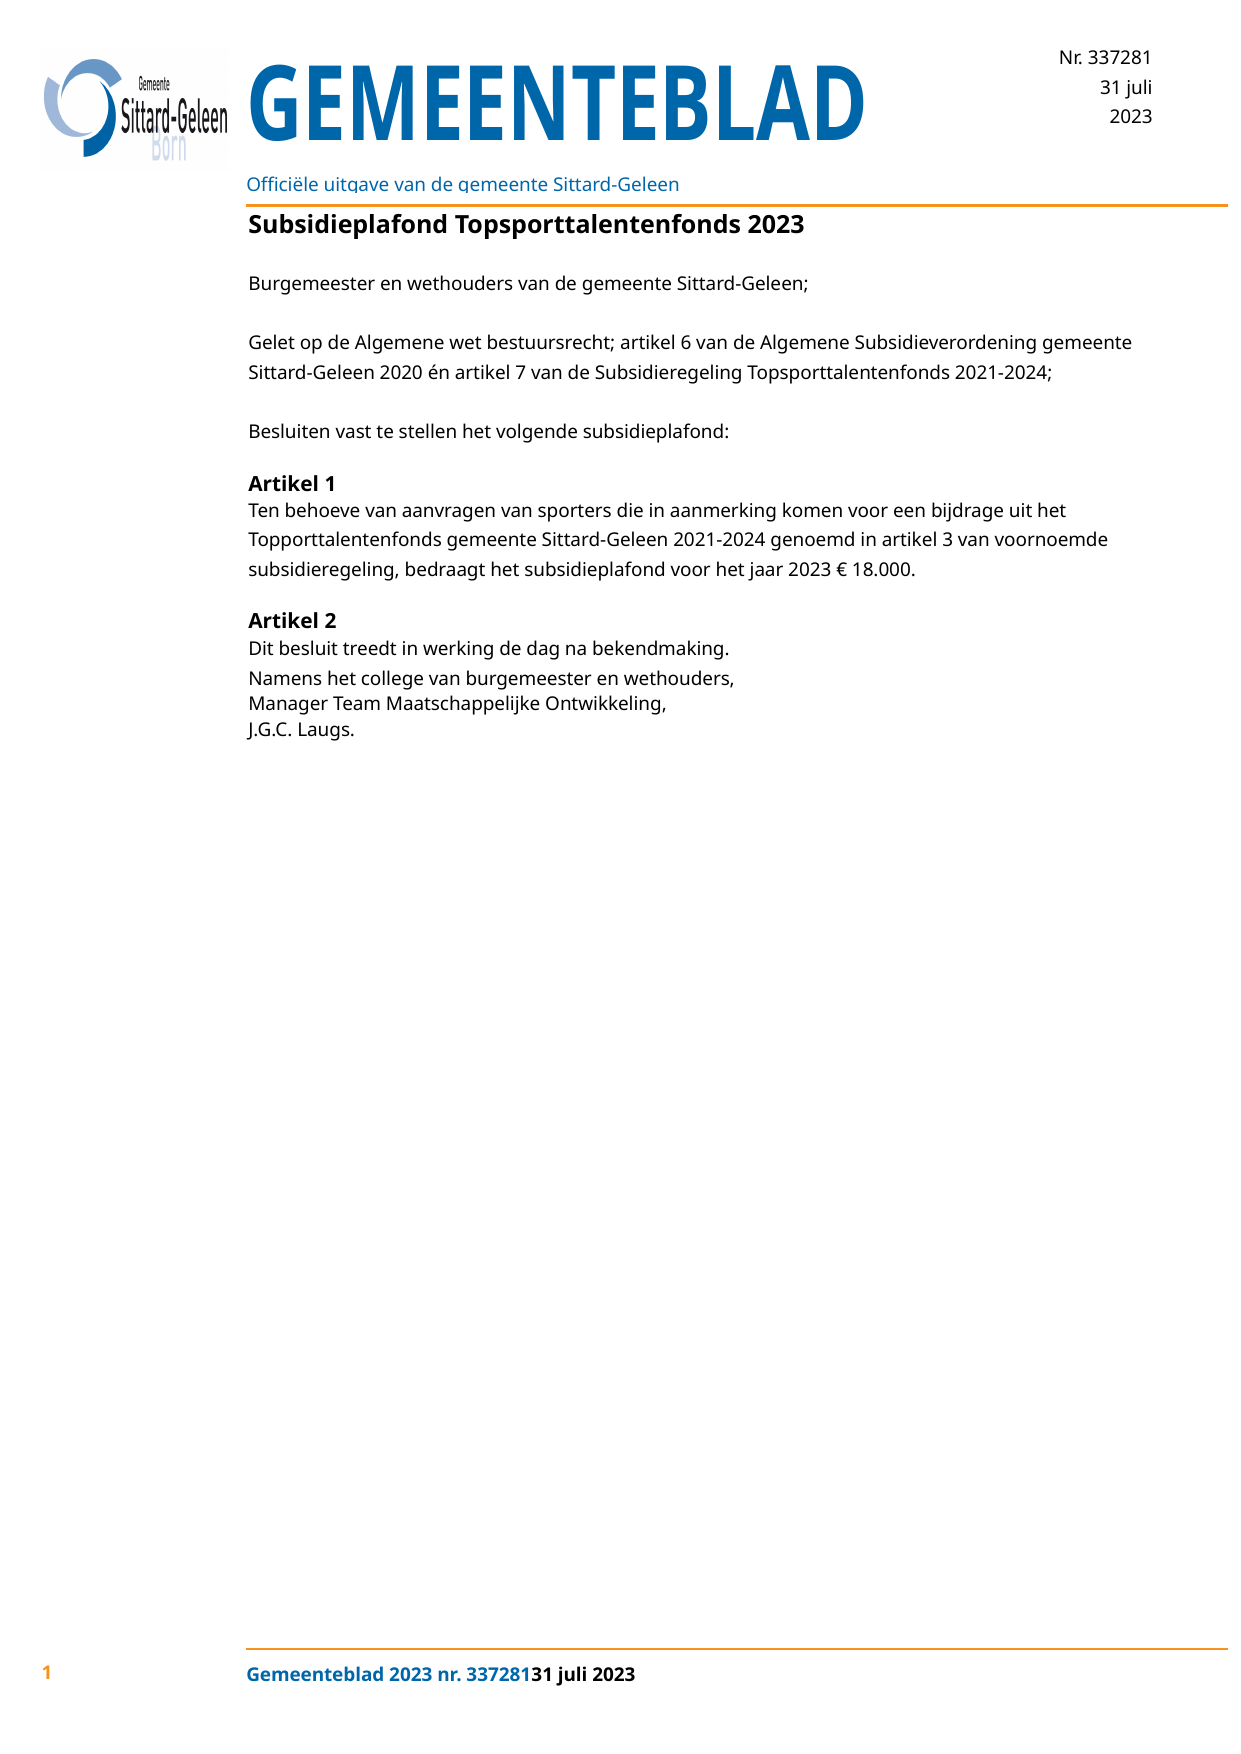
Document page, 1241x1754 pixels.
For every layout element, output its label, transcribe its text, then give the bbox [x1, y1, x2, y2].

picture [41, 47, 231, 172]
text Dit besluit treedt in werking de dag na bekendmaking. [248, 635, 1152, 661]
text Namens het college van burgemeester en wethouders, [248, 665, 1152, 690]
text Artikel 1 [248, 469, 1152, 497]
text Manager Team Maatschappelijke Ontwikkeling, [248, 690, 1152, 716]
text Gelet op de Algemene wet bestuursrecht; artikel 6 van de Algemene Subsidieverordening gemeente Sittard-Geleen 2020 én artikel 7 van de Subsidieregeling Topsporttalentenfonds 2021-2024; [248, 329, 1152, 385]
text Ten behoeve van aanvragen van sporters die in aanmerking komen voor een bijdrage uit het Topporttalentenfonds gemeente Sittard-Geleen 2021-2024 genoemd in artikel 3 van voornoemde subsidieregeling, bedraagt het subsidieplafond voor het jaar 2023 € 18.000. [248, 497, 1152, 582]
text Besluiten vast te stellen het volgende subsidieplafond: [248, 418, 1152, 444]
text Subsidieplafond Topsporttalentenfonds 2023 [248, 207, 1152, 241]
text Artikel 2 [248, 607, 1152, 635]
text Burgemeester en wethouders van de gemeente Sittard-Geleen; [248, 270, 1152, 296]
text J.G.C. Laugs. [248, 716, 1152, 742]
